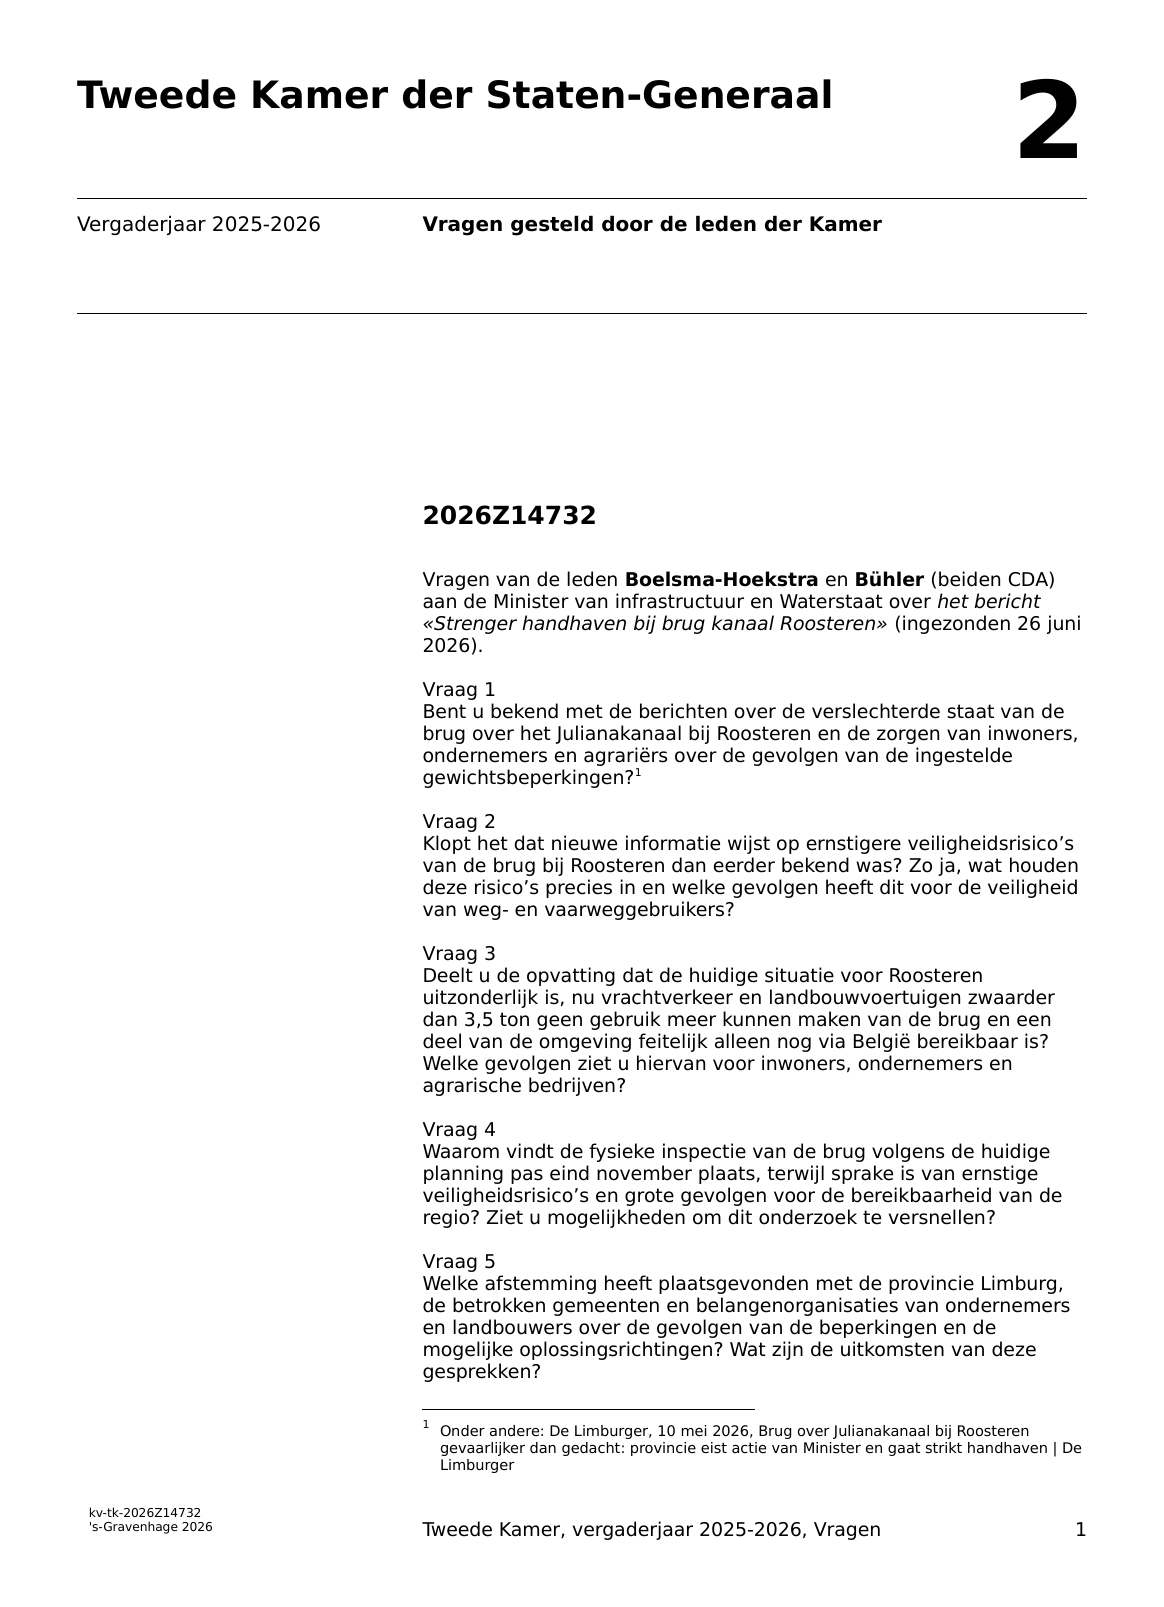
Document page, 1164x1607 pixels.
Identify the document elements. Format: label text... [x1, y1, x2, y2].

text Vraag 4 [422, 1119, 1087, 1141]
text Onder andere: De Limburger, 10 mei 2026, Brug over Julianakanaal bij Roosteren gevaarlijker dan gedacht: provincie eist actie van Minister en gaat strikt handhaven | De Limburger [422, 1418, 1087, 1474]
text Vraag 2 [422, 811, 1087, 833]
text Vraag 3 [422, 943, 1087, 965]
text Klopt het dat nieuwe informatie wijst op ernstigere veiligheidsrisico’s van de brug bij Roosteren dan eerder bekend was? Zo ja, wat houden deze risico’s precies in en welke gevolgen heeft dit voor de veiligheid van weg- en vaarweggebruikers? [422, 833, 1087, 921]
table_header Tweede Kamer der Staten-Generaal [77, 59, 886, 198]
text Welke afstemming heeft plaatsgevonden met de provincie Limburg, de betrokken gemeenten en belangenorganisaties van ondernemers en landbouwers over de gevolgen van de beperkingen en de mogelijke oplossingsrichtingen? Wat zijn de uitkomsten van deze gesprekken? [422, 1273, 1087, 1383]
table_header 2 [886, 59, 1087, 198]
text Vraag 1 [422, 679, 1087, 701]
table_cell Vragen gesteld door de leden der Kamer [422, 199, 1087, 313]
text Bent u bekend met de berichten over de verslechterde staat van de brug over het Julianakanaal bij Roosteren en de zorgen van inwoners, ondernemers en agrariërs over de gevolgen van de ingestelde gewichtsbeperkingen? [422, 701, 1087, 789]
table_cell Vergaderjaar 2025-2026 [77, 199, 422, 313]
text Vraag 5 [422, 1251, 1087, 1273]
text 's-Gravenhage 2026 [88, 1520, 323, 1534]
text Deelt u de opvatting dat de huidige situatie voor Roosteren uitzonderlijk is, nu vrachtverkeer en landbouwvoertuigen zwaarder dan 3,5 ton geen gebruik meer kunnen maken van de brug en een deel van de omgeving feitelijk alleen nog via België bereikbaar is? Welke gevolgen ziet u hiervan voor inwoners, ondernemers en agrarische bedrijven? [422, 965, 1087, 1097]
text 2026Z14732 [422, 501, 1087, 531]
text kv-tk-2026Z14732 [88, 1506, 323, 1520]
text Waarom vindt de fysieke inspectie van de brug volgens de huidige planning pas eind november plaats, terwijl sprake is van ernstige veiligheidsrisico’s en grote gevolgen voor de bereikbaarheid van de regio? Ziet u mogelijkheden om dit onderzoek te versnellen? [422, 1141, 1087, 1229]
text Vragen van de leden Boelsma-Hoekstra en Bühler (beiden CDA) aan de Minister van infrastructuur en Waterstaat over het bericht «Strenger handhaven bij brug kanaal Roosteren» (ingezonden 26 juni 2026). [422, 569, 1087, 657]
